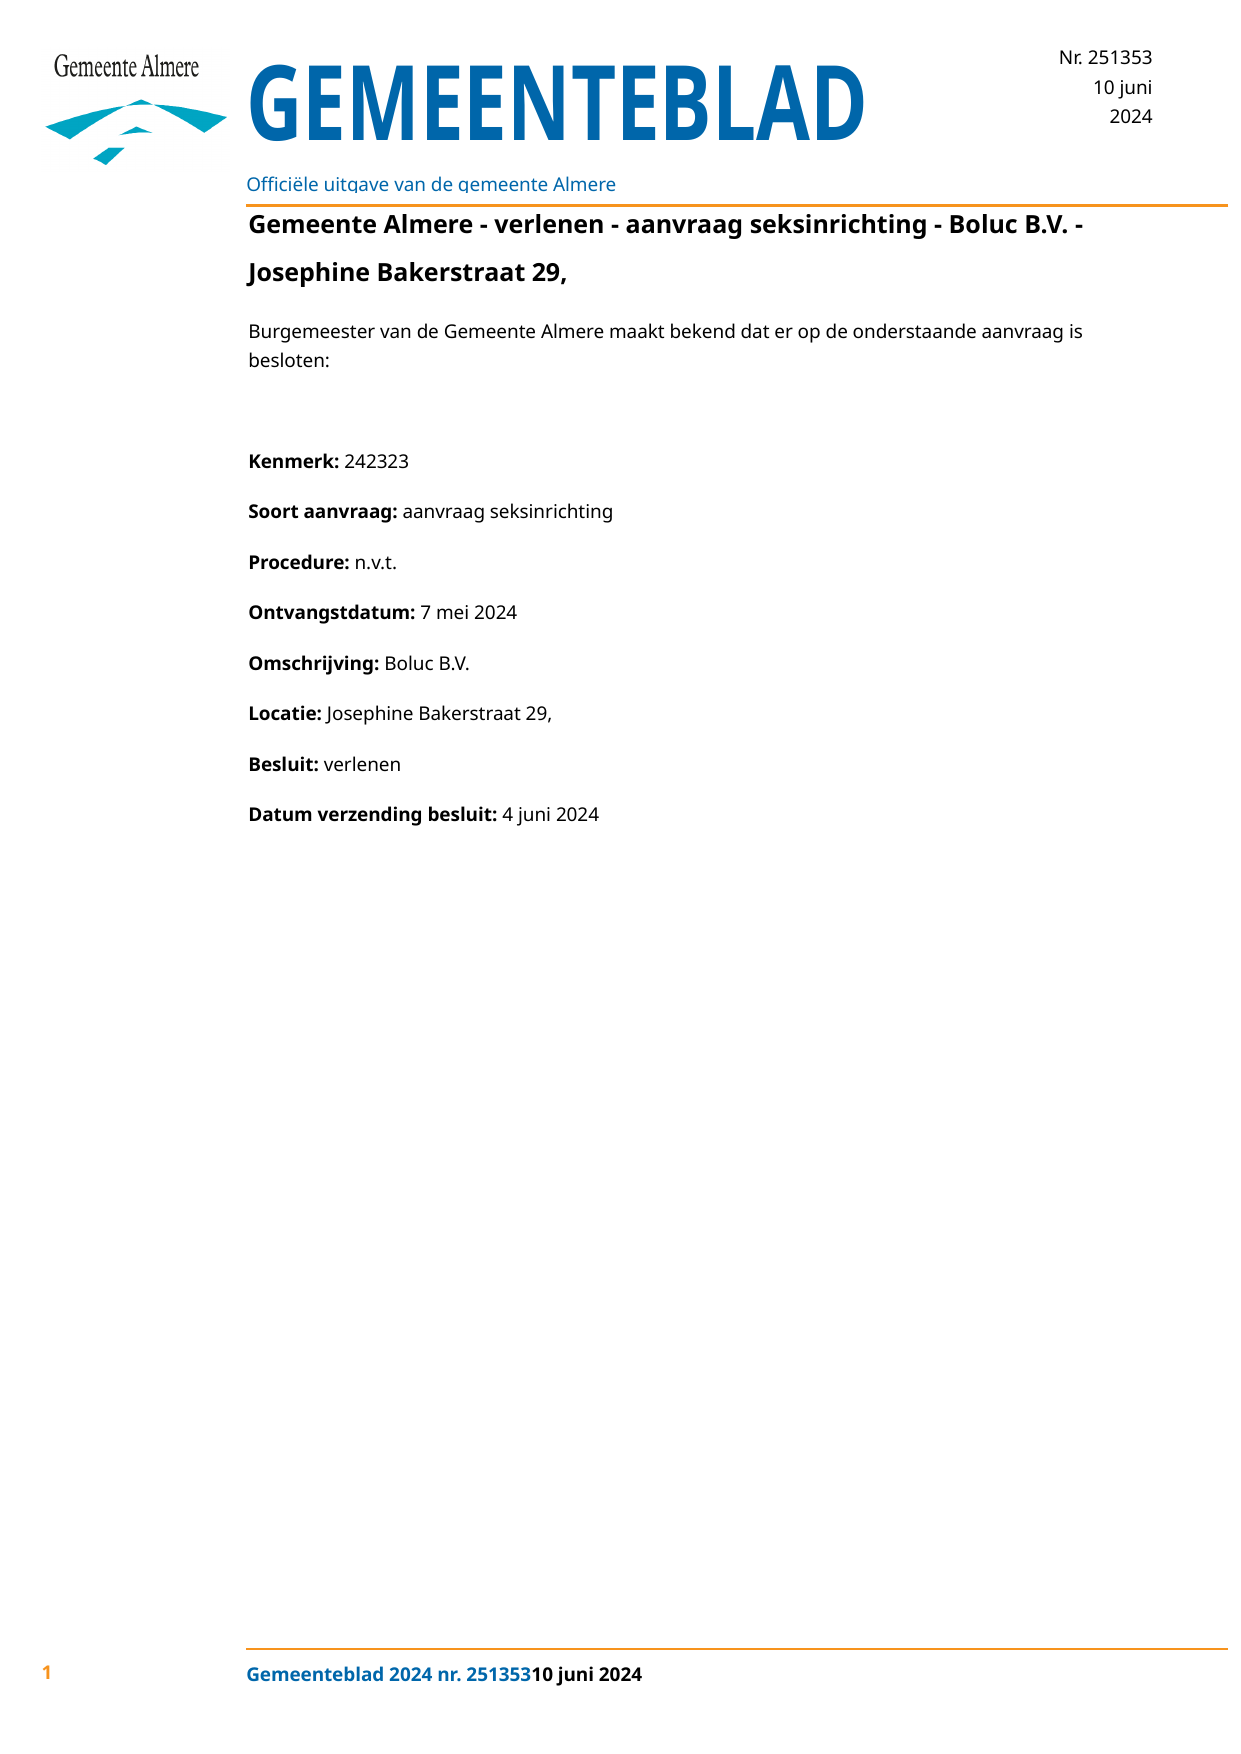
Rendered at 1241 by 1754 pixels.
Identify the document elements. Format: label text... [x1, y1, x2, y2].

text Locatie: Josephine Bakerstraat 29, [248, 700, 1152, 726]
text Kenmerk: 242323 [248, 448, 1152, 474]
picture [41, 47, 231, 172]
text Burgemeester van de Gemeente Almere maakt bekend dat er op de onderstaande aanvraag is besloten: [248, 318, 1152, 373]
text Ontvangstdatum: 7 mei 2024 [248, 599, 1152, 625]
text Soort aanvraag: aanvraag seksinrichting [248, 499, 1152, 524]
text Procedure: n.v.t. [248, 549, 1152, 575]
text Datum verzending besluit: 4 juni 2024 [248, 801, 1152, 827]
text Gemeente Almere - verlenen - aanvraag seksinrichting - Boluc B.V. - Josephine Bakerstraat 29, [248, 207, 1152, 288]
text Besluit: verlenen [248, 751, 1152, 777]
text Omschrijving: Boluc B.V. [248, 650, 1152, 676]
